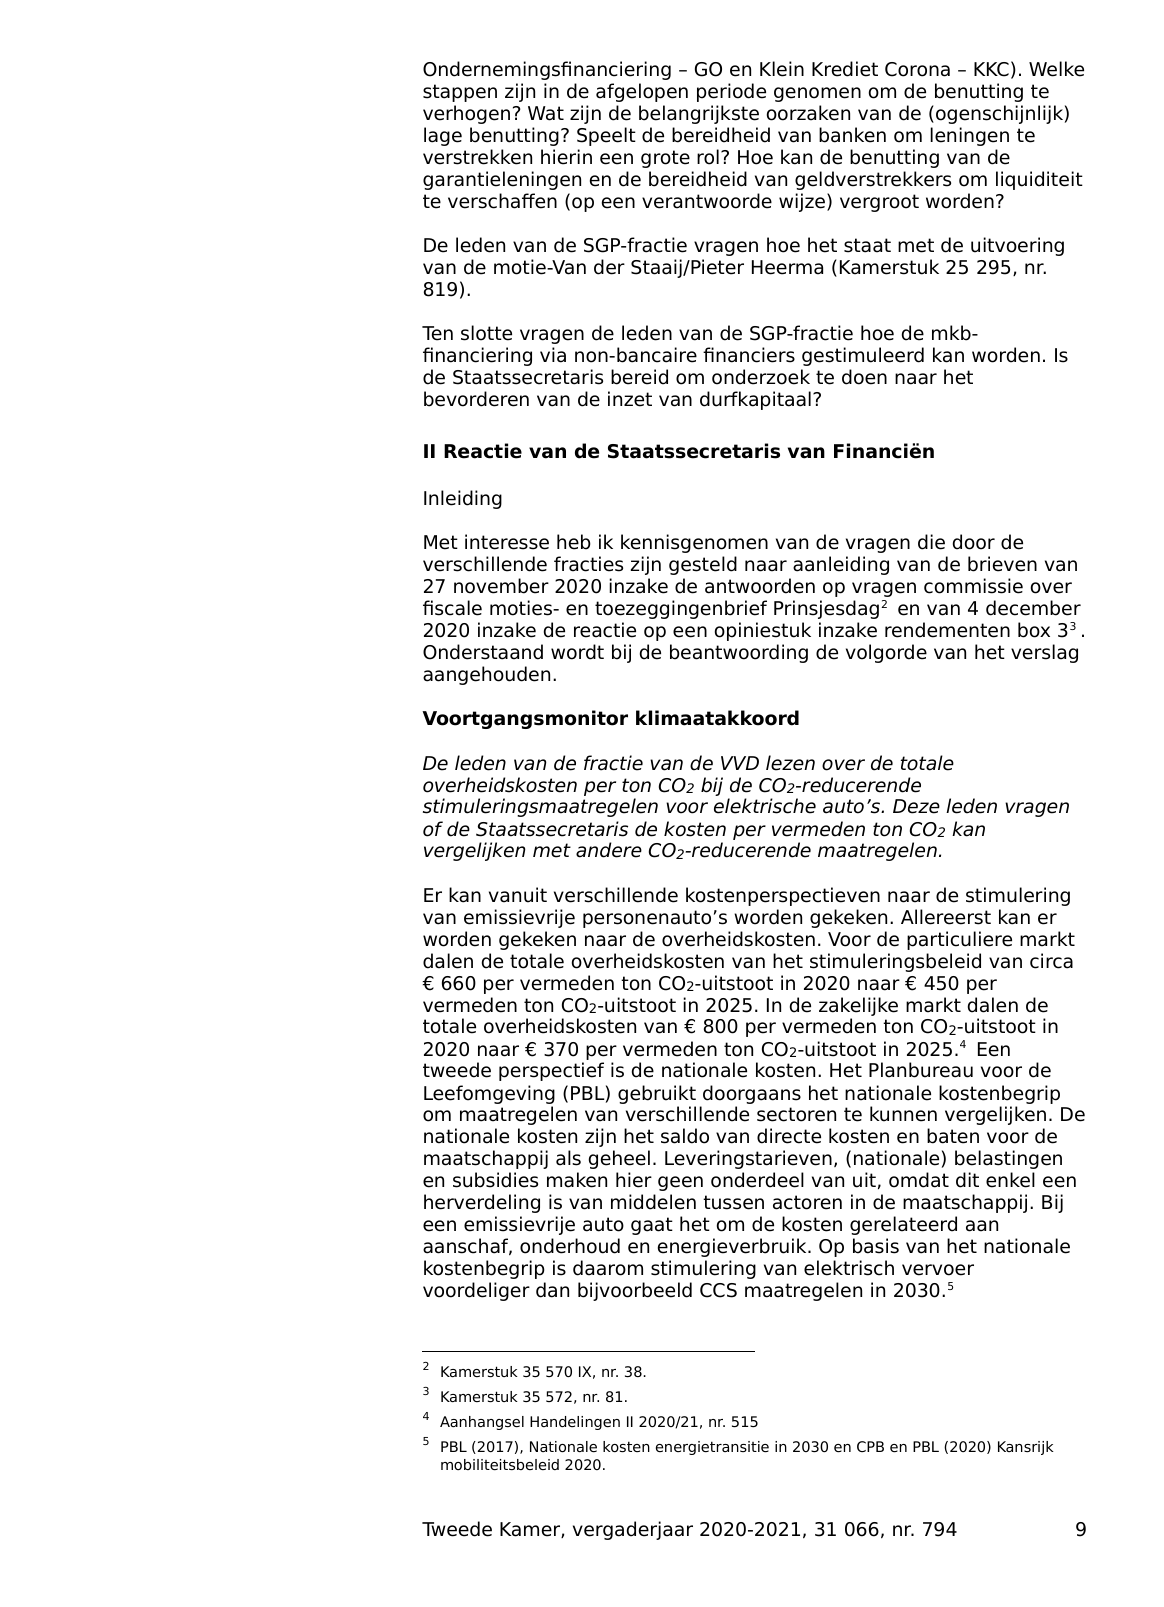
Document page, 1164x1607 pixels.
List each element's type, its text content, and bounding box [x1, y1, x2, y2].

text De leden van de SGP-fractie vragen hoe het staat met de uitvoering van de motie-Van der Staaij/Pieter Heerma (Kamerstuk 25 295, nr. 819). [422, 235, 1087, 301]
subtitle Voortgangsmonitor klimaatakkoord [422, 708, 1087, 730]
text Er kan vanuit verschillende kostenperspectieven naar de stimulering van emissievrije personenauto’s worden gekeken. Allereerst kan er worden gekeken naar de overheidskosten. Voor de particuliere markt dalen de totale overheidskosten van het stimuleringsbeleid van circa € 660 per vermeden ton CO2-uitstoot in 2020 naar € 450 per vermeden ton CO2-uitstoot in 2025. In de zakelijke markt dalen de totale overheidskosten van € 800 per vermeden ton CO2-uitstoot in 2020 naar € 370 per vermeden ton CO2-uitstoot in 2025. Een tweede perspectief is de nationale kosten. Het Planbureau voor de Leefomgeving (PBL) gebruikt doorgaans het nationale kostenbegrip om maatregelen van verschillende sectoren te kunnen vergelijken. De nationale kosten zijn het saldo van directe kosten en baten voor de maatschappij als geheel. Leveringstarieven, (nationale) belastingen en subsidies maken hier geen onderdeel van uit, omdat dit enkel een herverdeling is van middelen tussen actoren in de maatschappij. Bij een emissievrije auto gaat het om de kosten gerelateerd aan aanschaf, onderhoud en energieverbruik. Op basis van het nationale kostenbegrip is daarom stimulering van elektrisch vervoer voordeliger dan bijvoorbeeld CCS maatregelen in 2030. [422, 884, 1087, 1302]
subtitle II Reactie van de Staatssecretaris van Financiën [422, 441, 1087, 463]
text De leden van de fractie van de VVD lezen over de totale overheidskosten per ton CO2 bij de CO2-reducerende stimuleringsmaatregelen voor elektrische auto’s. Deze leden vragen of de Staatssecretaris de kosten per vermeden ton CO2 kan vergelijken met andere CO2-reducerende maatregelen. [422, 752, 1087, 862]
text Ondernemingsfinanciering – GO en Klein Krediet Corona – KKC). Welke stappen zijn in de afgelopen periode genomen om de benutting te verhogen? Wat zijn de belangrijkste oorzaken van de (ogenschijnlijk) lage benutting? Speelt de bereidheid van banken om leningen te verstrekken hierin een grote rol? Hoe kan de benutting van de garantieleningen en de bereidheid van geldverstrekkers om liquiditeit te verschaffen (op een verantwoorde wijze) vergroot worden? [422, 59, 1087, 213]
subtitle Inleiding [422, 488, 1087, 510]
text Kamerstuk 35 572, nr. 81. [422, 1385, 1087, 1407]
text Ten slotte vragen de leden van de SGP-fractie hoe de mkb-financiering via non-bancaire financiers gestimuleerd kan worden. Is de Staatssecretaris bereid om onderzoek te doen naar het bevorderen van de inzet van durfkapitaal? [422, 323, 1087, 411]
text Kamerstuk 35 570 IX, nr. 38. [422, 1360, 1087, 1382]
text PBL (2017), Nationale kosten energietransitie in 2030 en CPB en PBL (2020) Kansrijk mobiliteitsbeleid 2020. [422, 1435, 1087, 1474]
text Met interesse heb ik kennisgenomen van de vragen die door de verschillende fracties zijn gesteld naar aanleiding van de brieven van 27 november 2020 inzake de antwoorden op vragen commissie over fiscale moties- en toezeggingenbrief Prinsjesdag en van 4 december 2020 inzake de reactie op een opiniestuk inzake rendementen box 3. Onderstaand wordt bij de beantwoording de volgorde van het verslag aangehouden. [422, 532, 1087, 686]
text Aanhangsel Handelingen II 2020/21, nr. 515 [422, 1410, 1087, 1432]
